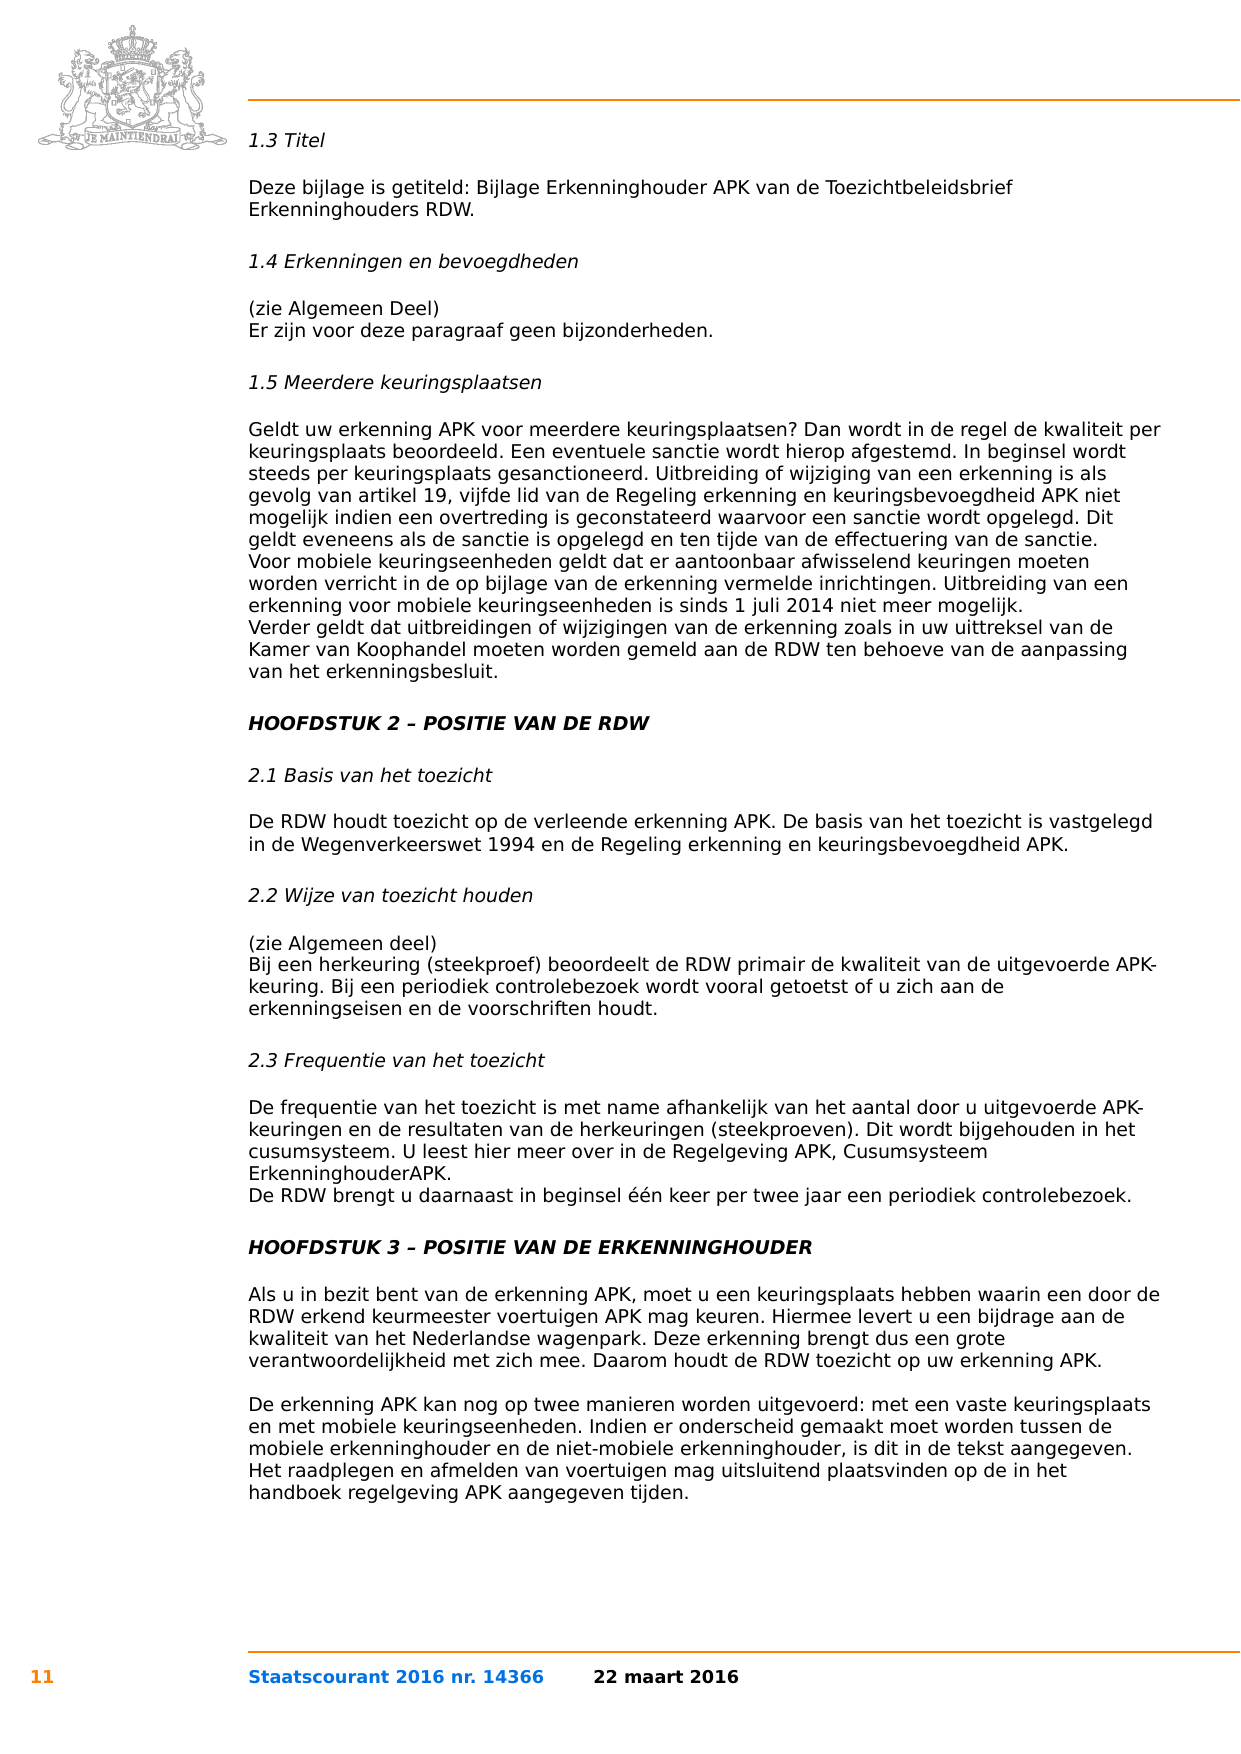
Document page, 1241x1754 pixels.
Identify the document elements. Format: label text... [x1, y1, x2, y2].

subtitle 1.3 Titel [248, 130, 1163, 152]
subtitle 2.3 Frequentie van het toezicht [248, 1050, 1163, 1072]
text Deze bijlage is getiteld: Bijlage Erkenninghouder APK van de Toezichtbeleidsbrief Erkenninghouders RDW. [248, 177, 1163, 221]
subtitle HOOFDSTUK 3 – POSITIE VAN DE ERKENNINGHOUDER [248, 1237, 1163, 1259]
text Verder geldt dat uitbreidingen of wijzigingen van de erkenning zoals in uw uittreksel van de Kamer van Koophandel moeten worden gemeld aan de RDW ten behoeve van de aanpassing van het erkenningsbesluit. [248, 617, 1163, 682]
subtitle 2.2 Wijze van toezicht houden [248, 885, 1163, 907]
subtitle 1.4 Erkenningen en bevoegdheden [248, 251, 1163, 273]
text De frequentie van het toezicht is met name afhankelijk van het aantal door u uitgevoerde APK-keuringen en de resultaten van de herkeuringen (steekproeven). Dit wordt bijgehouden in het cusumsysteem. U leest hier meer over in de Regelgeving APK, Cusumsysteem ErkenninghouderAPK. [248, 1097, 1163, 1185]
text De RDW brengt u daarnaast in beginsel één keer per twee jaar een periodiek controlebezoek. [248, 1185, 1163, 1207]
text Er zijn voor deze paragraaf geen bijzonderheden. [248, 320, 1163, 342]
text Bij een herkeuring (steekproef) beoordeelt de RDW primair de kwaliteit van de uitgevoerde APK-keuring. Bij een periodiek controlebezoek wordt vooral getoetst of u zich aan de erkenningseisen en de voorschriften houdt. [248, 954, 1163, 1020]
text Als u in bezit bent van de erkenning APK, moet u een keuringsplaats hebben waarin een door de RDW erkend keurmeester voertuigen APK mag keuren. Hiermee levert u een bijdrage aan de kwaliteit van het Nederlandse wagenpark. Deze erkenning brengt dus een grote verantwoordelijkheid met zich mee. Daarom houdt de RDW toezicht op uw erkenning APK. [248, 1284, 1163, 1372]
subtitle HOOFDSTUK 2 – POSITIE VAN DE RDW [248, 712, 1163, 734]
text De erkenning APK kan nog op twee manieren worden uitgevoerd: met een vaste keuringsplaats en met mobiele keuringseenheden. Indien er onderscheid gemaakt moet worden tussen de mobiele erkenninghouder en de niet-mobiele erkenninghouder, is dit in de tekst aangegeven. [248, 1394, 1163, 1460]
text Geldt uw erkenning APK voor meerdere keuringsplaatsen? Dan wordt in de regel de kwaliteit per keuringsplaats beoordeeld. Een eventuele sanctie wordt hierop afgestemd. In beginsel wordt steeds per keuringsplaats gesanctioneerd. Uitbreiding of wijziging van een erkenning is als gevolg van artikel 19, vijfde lid van de Regeling erkenning en keuringsbevoegdheid APK niet mogelijk indien een overtreding is geconstateerd waarvoor een sanctie wordt opgelegd. Dit geldt eveneens als de sanctie is opgelegd en ten tijde van de effectuering van de sanctie. [248, 419, 1163, 551]
subtitle 2.1 Basis van het toezicht [248, 764, 1163, 786]
text De RDW houdt toezicht op de verleende erkenning APK. De basis van het toezicht is vastgelegd in de Wegenverkeerswet 1994 en de Regeling erkenning en keuringsbevoegdheid APK. [248, 811, 1163, 855]
picture [38, 25, 227, 150]
subtitle 1.5 Meerdere keuringsplaatsen [248, 372, 1163, 394]
text (zie Algemeen deel) [248, 932, 1163, 954]
text Het raadplegen en afmelden van voertuigen mag uitsluitend plaatsvinden op de in het handboek regelgeving APK aangegeven tijden. [248, 1460, 1163, 1504]
text (zie Algemeen Deel) [248, 298, 1163, 320]
text Voor mobiele keuringseenheden geldt dat er aantoonbaar afwisselend keuringen moeten worden verricht in de op bijlage van de erkenning vermelde inrichtingen. Uitbreiding van een erkenning voor mobiele keuringseenheden is sinds 1 juli 2014 niet meer mogelijk. [248, 551, 1163, 617]
